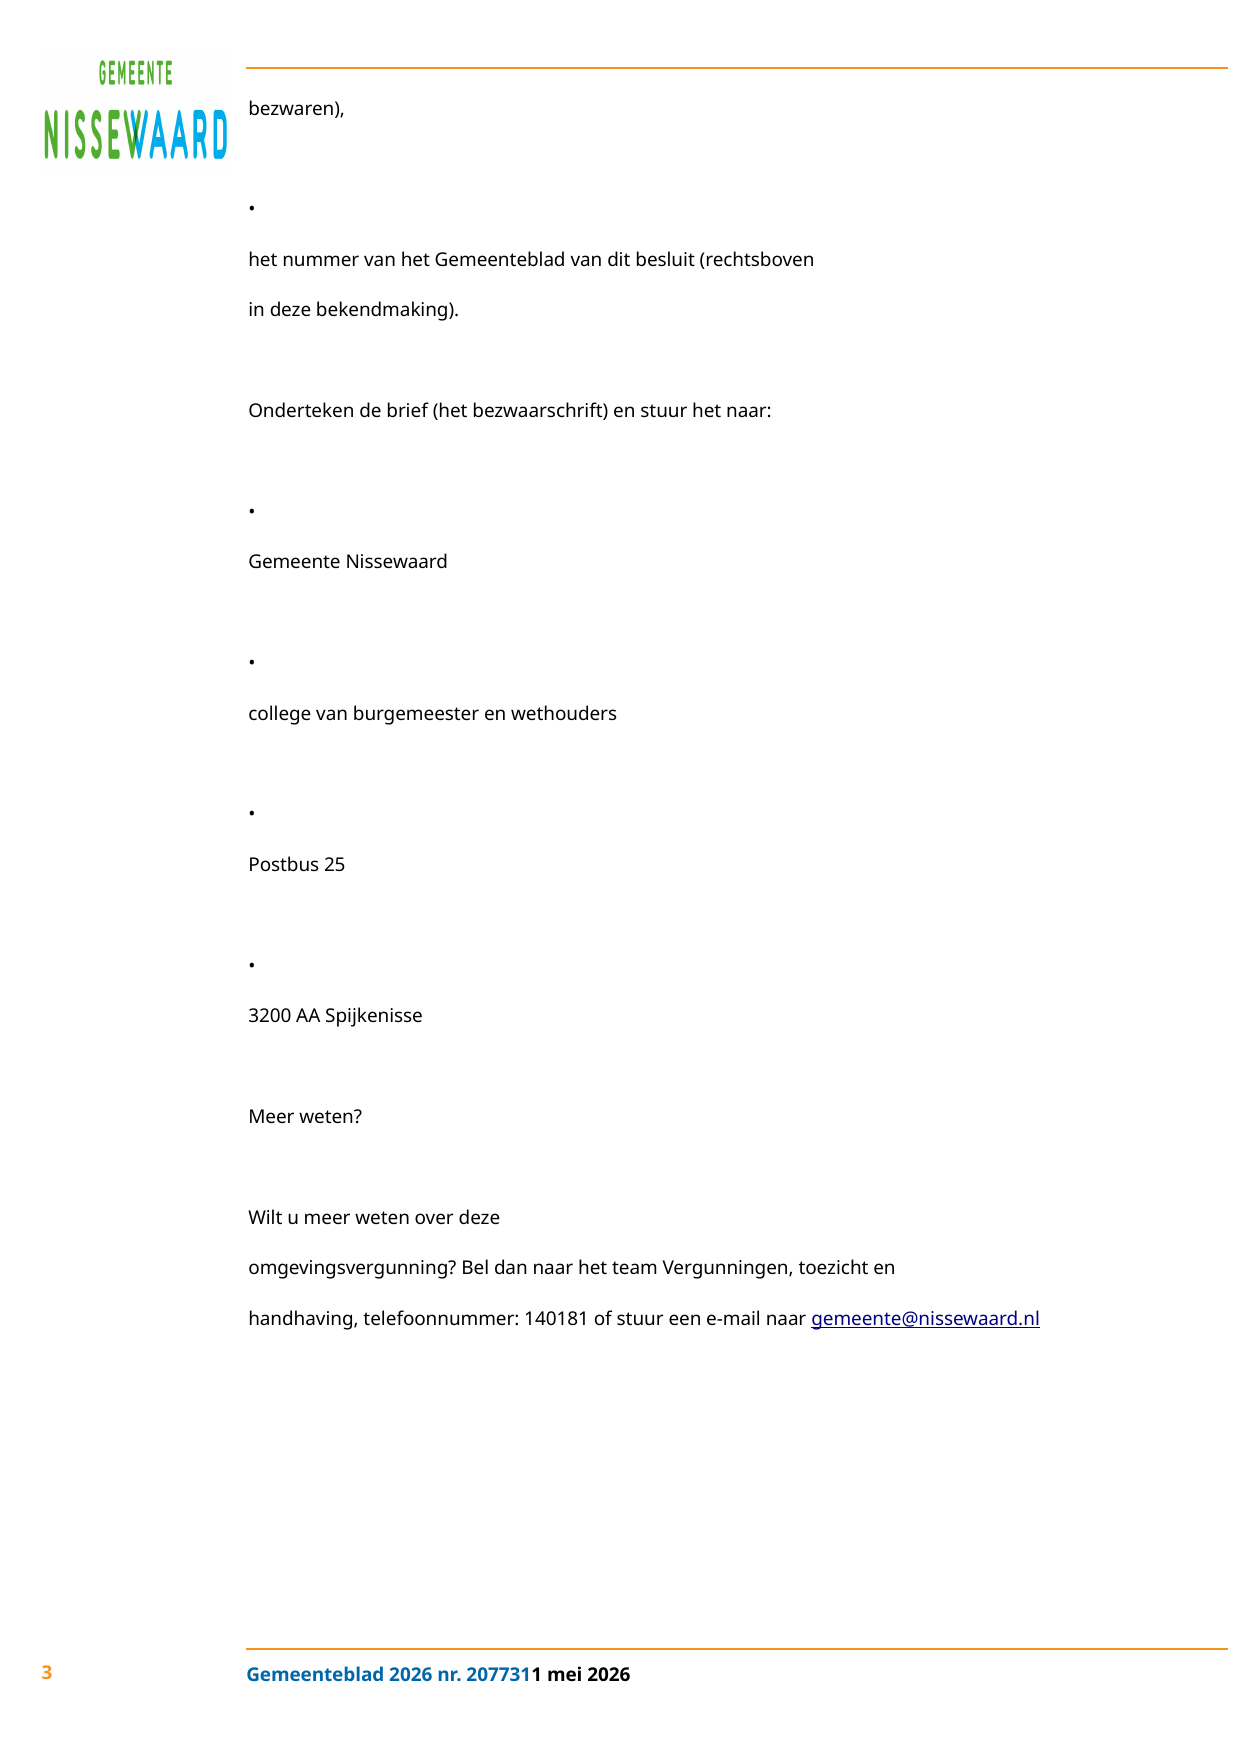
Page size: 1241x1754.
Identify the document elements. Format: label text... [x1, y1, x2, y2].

text Postbus 25 [248, 851, 1152, 877]
picture [41, 47, 231, 172]
text Wilt u meer weten over deze [248, 1204, 1152, 1230]
text Gemeente Nissewaard [248, 548, 1152, 574]
text • [248, 498, 1152, 524]
text omgevingsvergunning? Bel dan naar het team Vergunningen, toezicht en [248, 1254, 1152, 1280]
text het nummer van het Gemeenteblad van dit besluit (rechtsboven [248, 246, 1152, 272]
text • [248, 952, 1152, 978]
text Onderteken de brief (het bezwaarschrift) en stuur het naar: [248, 397, 1152, 423]
text in deze bekendmaking). [248, 296, 1152, 322]
text • [248, 801, 1152, 826]
text • [248, 196, 1152, 221]
text college van burgemeester en wethouders [248, 700, 1152, 726]
text handhaving, telefoonnummer: 140181 of stuur een e-mail naar gemeente@nissewaard.nl [248, 1305, 1152, 1331]
text bezwaren), [248, 95, 1152, 121]
text 3200 AA Spijkenisse [248, 1002, 1152, 1028]
text • [248, 649, 1152, 675]
text Meer weten? [248, 1103, 1152, 1129]
